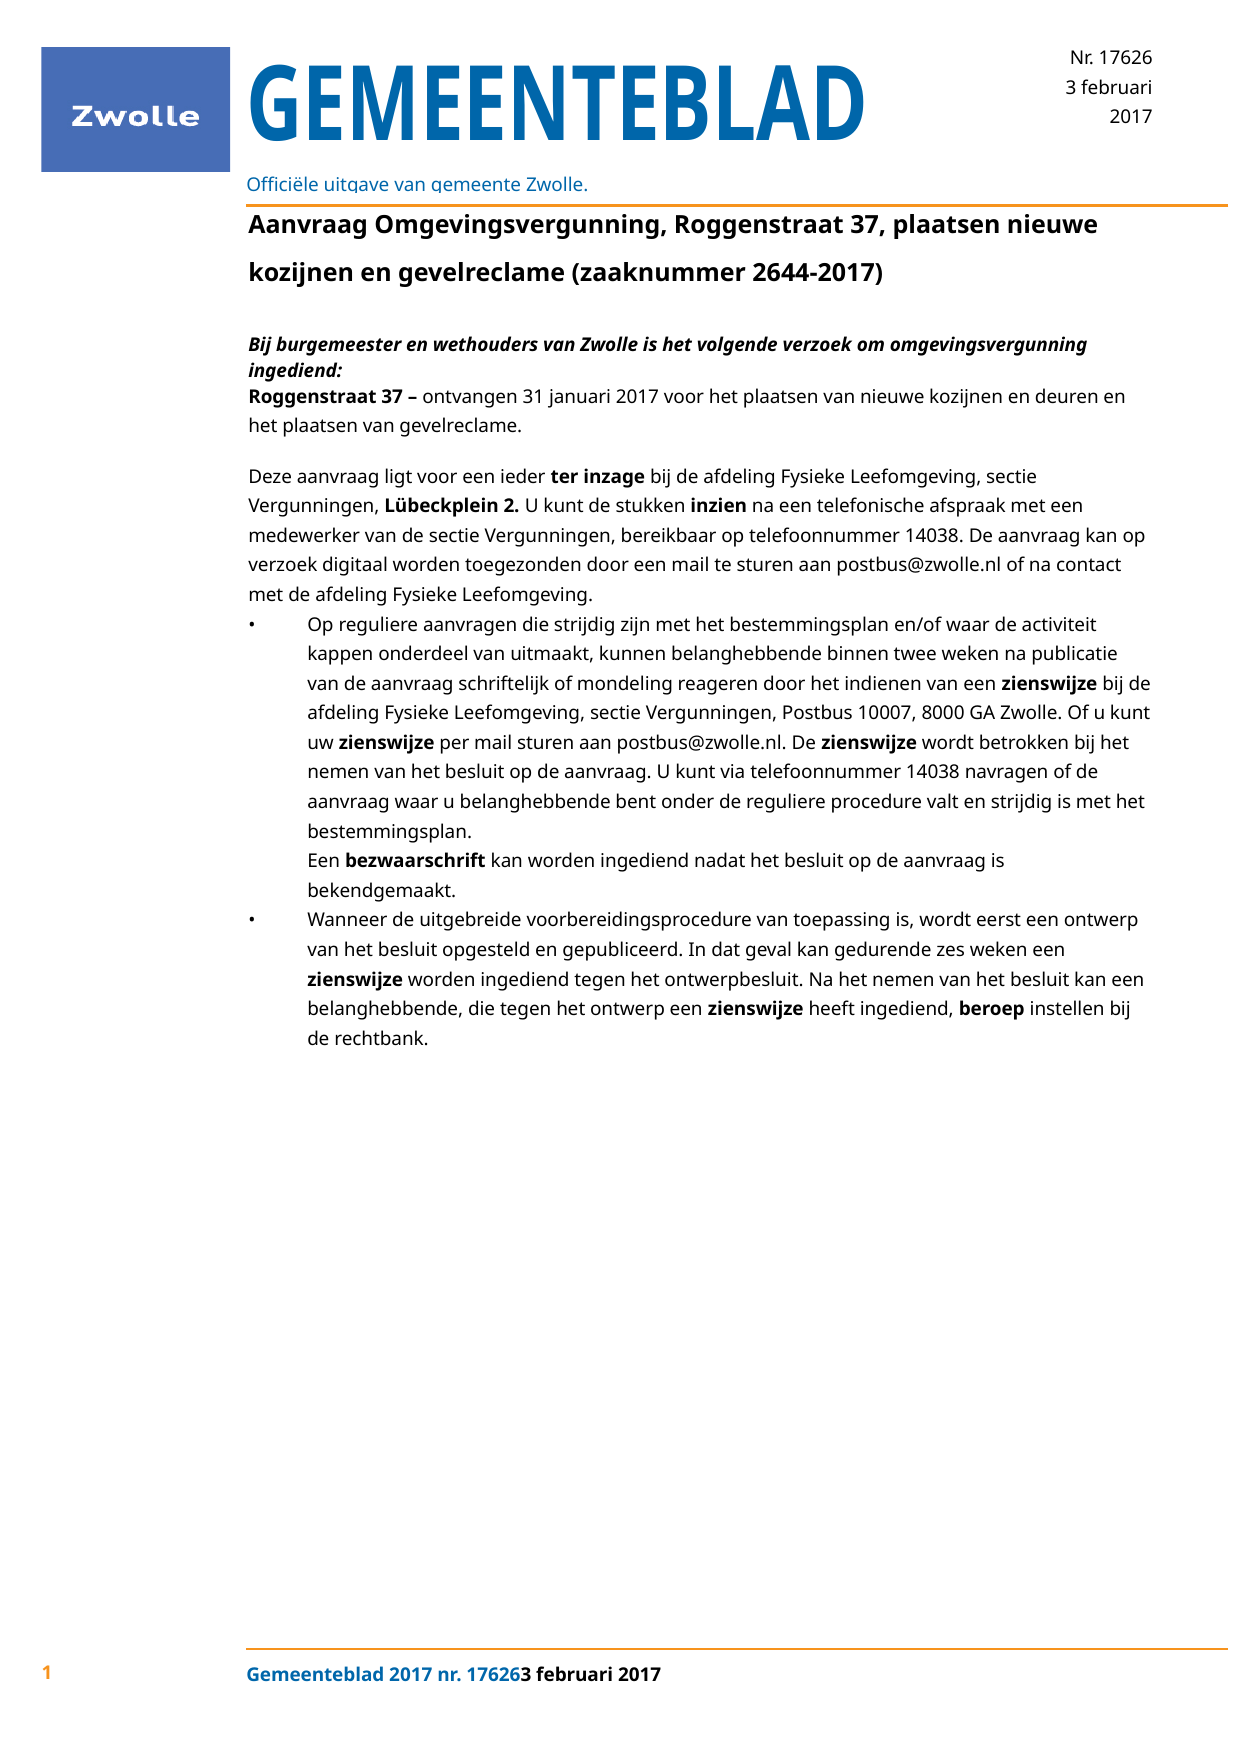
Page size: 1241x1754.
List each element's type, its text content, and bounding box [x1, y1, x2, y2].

list Een bezwaarschrift kan worden ingediend nadat het besluit op de aanvraag is bekendgemaakt. [248, 847, 1152, 903]
text Deze aanvraag ligt voor een ieder ter inzage bij de afdeling Fysieke Leefomgeving, sectie Vergunningen, Lübeckplein 2. U kunt de stukken inzien na een telefonische afspraak met een medewerker van de sectie Vergunningen, bereikbaar op telefoonnummer 14038. De aanvraag kan op verzoek digitaal worden toegezonden door een mail te sturen aan postbus@zwolle.nl of na contact met de afdeling Fysieke Leefomgeving. [248, 463, 1152, 607]
text Roggenstraat 37 – ontvangen 31 januari 2017 voor het plaatsen van nieuwe kozijnen en deuren en het plaatsen van gevelreclame. [248, 383, 1152, 438]
text Bij burgemeester en wethouders van Zwolle is het volgende verzoek om omgevingsvergunning ingediend: [248, 331, 1152, 383]
picture [41, 47, 231, 172]
list Wanneer de uitgebreide voorbereidingsprocedure van toepassing is, wordt eerst een ontwerp van het besluit opgesteld en gepubliceerd. In dat geval kan gedurende zes weken een zienswijze worden ingediend tegen het ontwerpbesluit. Na het nemen van het besluit kan een belanghebbende, die tegen het ontwerp een zienswijze heeft ingediend, beroep instellen bij de rechtbank. [248, 907, 1152, 1051]
text Aanvraag Omgevingsvergunning, Roggenstraat 37, plaatsen nieuwe kozijnen en gevelreclame (zaaknummer 2644-2017) [248, 207, 1152, 288]
list Op reguliere aanvragen die strijdig zijn met het bestemmingsplan en/of waar de activiteit kappen onderdeel van uitmaakt, kunnen belanghebbende binnen twee weken na publicatie van de aanvraag schriftelijk of mondeling reageren door het indienen van een zienswijze bij de afdeling Fysieke Leefomgeving, sectie Vergunningen, Postbus 10007, 8000 GA Zwolle. Of u kunt uw zienswijze per mail sturen aan postbus@zwolle.nl. De zienswijze wordt betrokken bij het nemen van het besluit op de aanvraag. U kunt via telefoonnummer 14038 navragen of de aanvraag waar u belanghebbende bent onder de reguliere procedure valt en strijdig is met het bestemmingsplan. [248, 611, 1152, 844]
